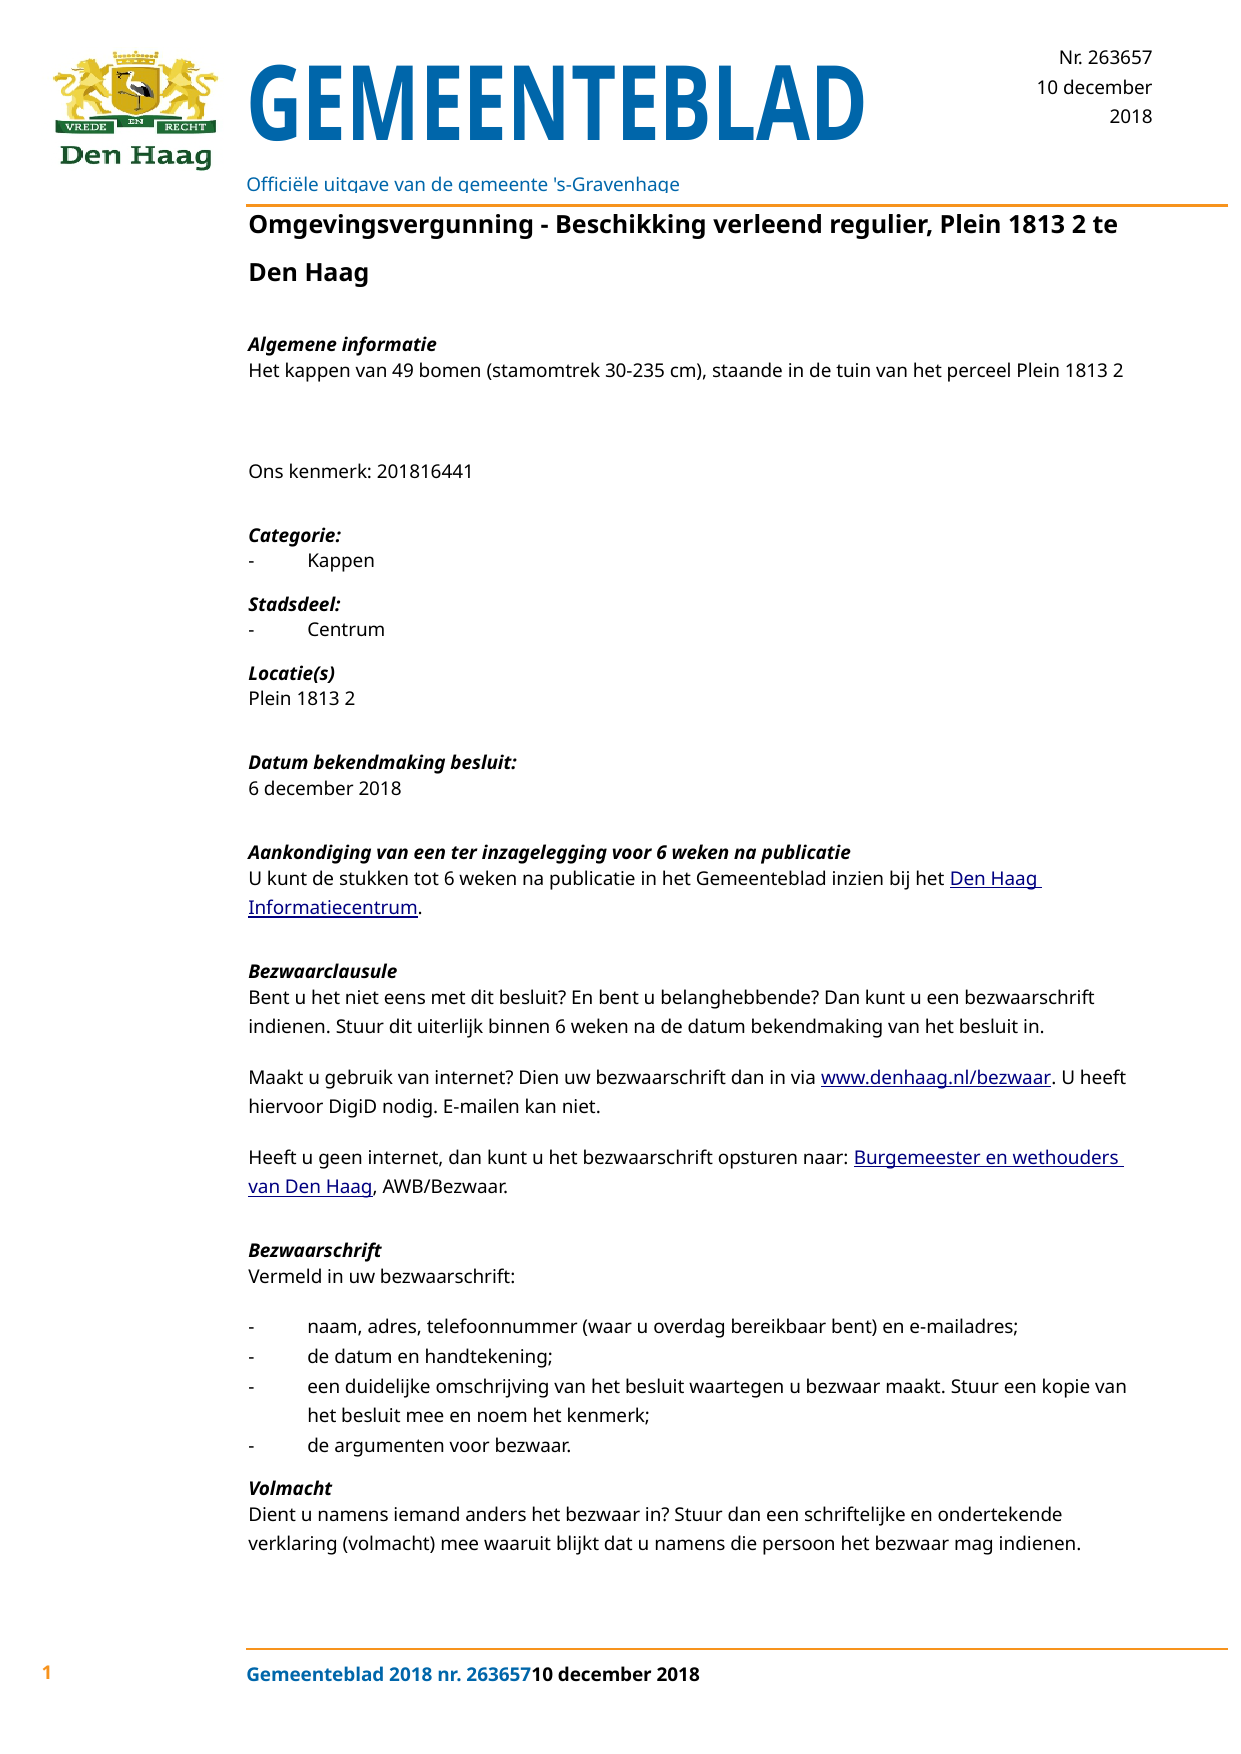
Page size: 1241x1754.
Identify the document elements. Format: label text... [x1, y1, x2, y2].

text Algemene informatie [248, 331, 1152, 357]
text Locatie(s) [248, 660, 1152, 685]
text Bezwaarschrift [248, 1238, 1152, 1263]
picture [41, 47, 231, 172]
text Datum bekendmaking besluit: [248, 749, 1152, 775]
list naam, adres, telefoonnummer (waar u overdag bereikbaar bent) en e-mailadres; [248, 1314, 1152, 1339]
text 6 december 2018 [248, 775, 1152, 801]
text Categorie: [248, 522, 1152, 548]
list de argumenten voor bezwaar. [248, 1432, 1152, 1458]
text Bent u het niet eens met dit besluit? En bent u belanghebbende? Dan kunt u een bezwaarschrift indienen. Stuur dit uiterlijk binnen 6 weken na de datum bekendmaking van het besluit in. [248, 984, 1152, 1039]
list de datum en handtekening; [248, 1343, 1152, 1369]
text Vermeld in uw bezwaarschrift: [248, 1263, 1152, 1289]
text Stadsdeel: [248, 591, 1152, 617]
text Het kappen van 49 bomen (stamomtrek 30-235 cm), staande in de tuin van het perceel Plein 1813 2 [248, 357, 1152, 383]
text U kunt de stukken tot 6 weken na publicatie in het Gemeenteblad inzien bij het Den Haag Informatiecentrum. [248, 865, 1152, 920]
text Bezwaarclausule [248, 958, 1152, 984]
text Omgevingsvergunning - Beschikking verleend regulier, Plein 1813 2 te Den Haag [248, 207, 1152, 288]
list Centrum [248, 617, 1152, 642]
text Heeft u geen internet, dan kunt u het bezwaarschrift opsturen naar: Burgemeester en wethouders van Den Haag, AWB/Bezwaar. [248, 1144, 1152, 1199]
list Kappen [248, 548, 1152, 573]
text Plein 1813 2 [248, 685, 1152, 711]
text Maakt u gebruik van internet? Dien uw bezwaarschrift dan in via www.denhaag.nl/bezwaar. U heeft hiervoor DigiD nodig. E-mailen kan niet. [248, 1064, 1152, 1119]
list een duidelijke omschrijving van het besluit waartegen u bezwaar maakt. Stuur een kopie van het besluit mee en noem het kenmerk; [248, 1373, 1152, 1428]
text Aankondiging van een ter inzagelegging voor 6 weken na publicatie [248, 839, 1152, 865]
text Ons kenmerk: 201816441 [248, 458, 1152, 484]
text Dient u namens iemand anders het bezwaar in? Stuur dan een schriftelijke en ondertekende verklaring (volmacht) mee waaruit blijkt dat u namens die persoon het bezwaar mag indienen. [248, 1501, 1152, 1556]
text Volmacht [248, 1475, 1152, 1501]
